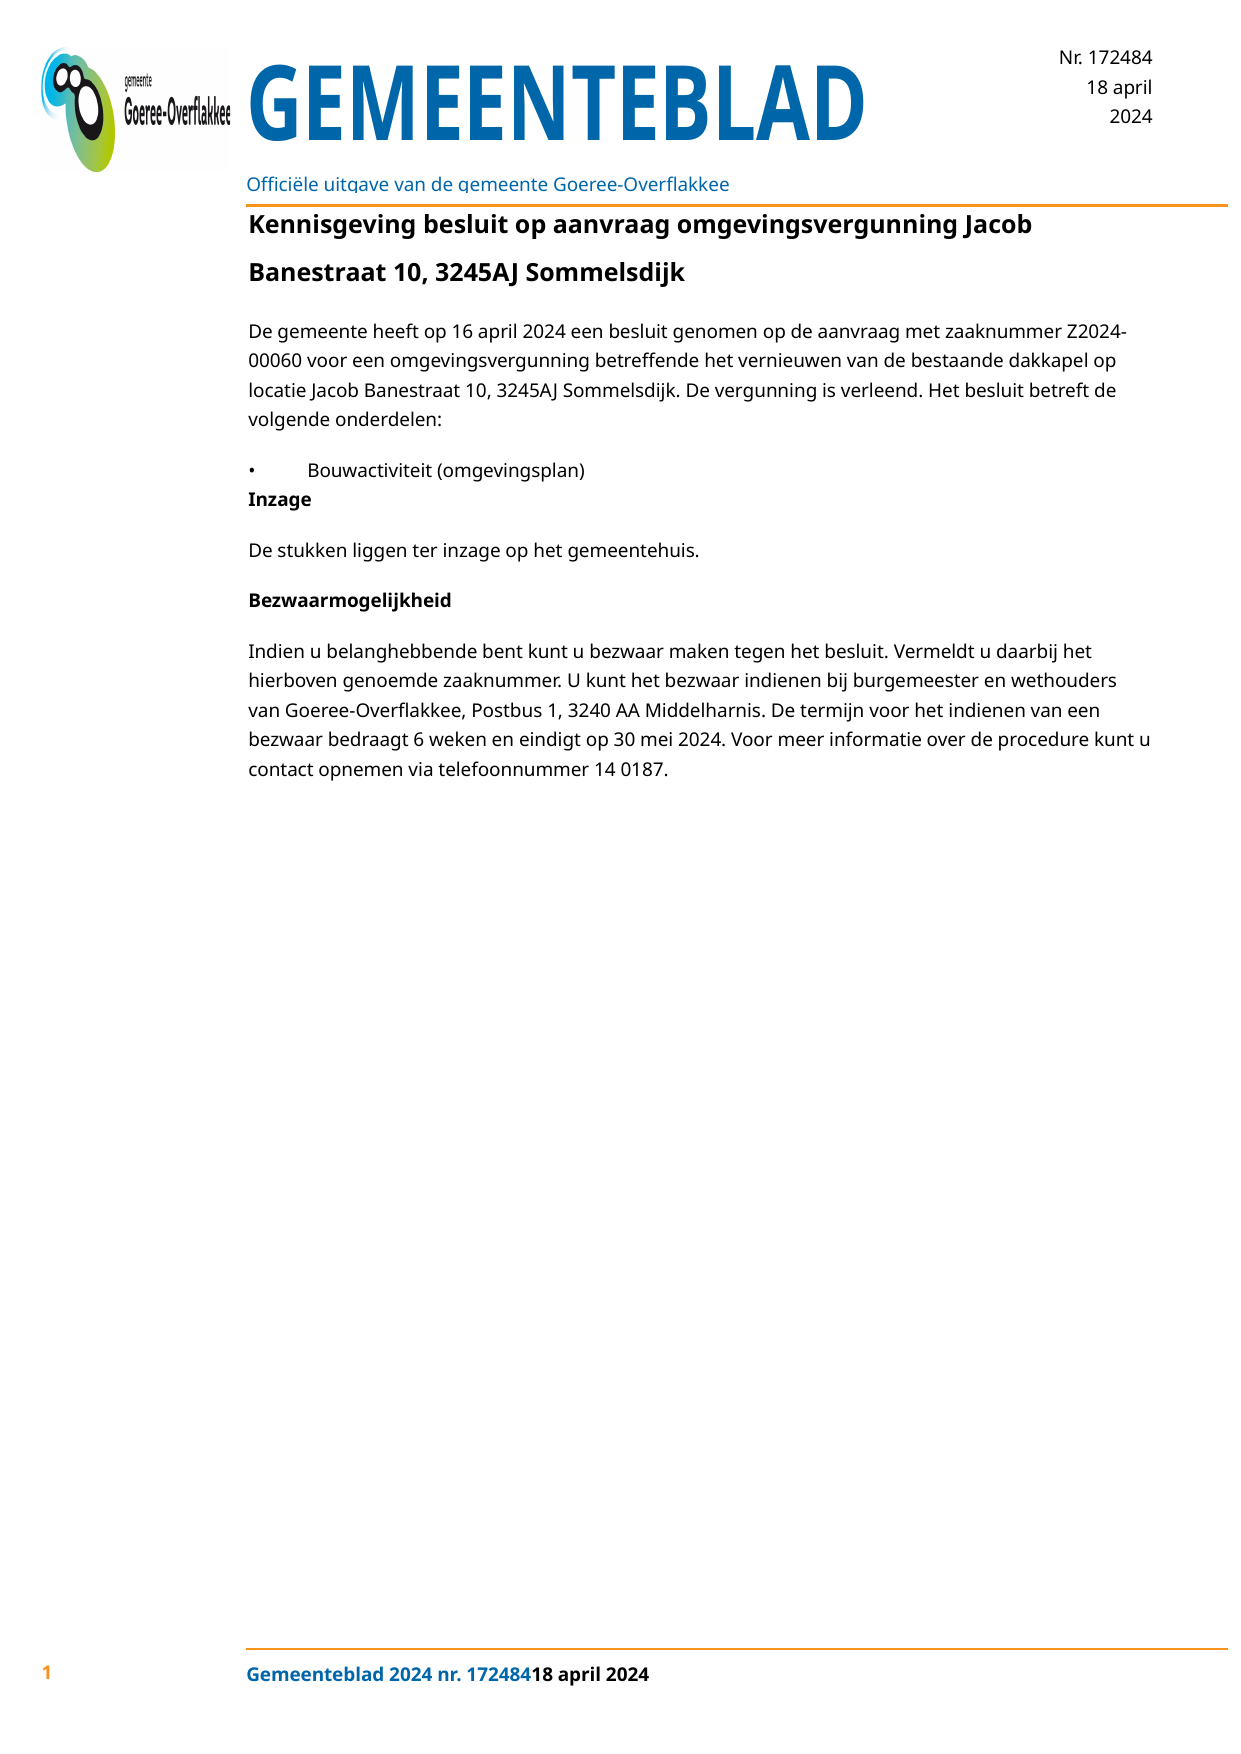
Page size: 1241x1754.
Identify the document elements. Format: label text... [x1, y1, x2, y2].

text De gemeente heeft op 16 april 2024 een besluit genomen op de aanvraag met zaaknummer Z2024-00060 voor een omgevingsvergunning betreffende het vernieuwen van de bestaande dakkapel op locatie Jacob Banestraat 10, 3245AJ Sommelsdijk. De vergunning is verleend. Het besluit betreft de volgende onderdelen: [248, 318, 1152, 432]
text De stukken liggen ter inzage op het gemeentehuis. [248, 537, 1152, 563]
list Bouwactiviteit (omgevingsplan) [248, 457, 1152, 483]
text Inzage [248, 487, 1152, 512]
text Bezwaarmogelijkheid [248, 587, 1152, 613]
picture [41, 47, 231, 172]
text Kennisgeving besluit op aanvraag omgevingsvergunning Jacob Banestraat 10, 3245AJ Sommelsdijk [248, 207, 1152, 288]
text Indien u belanghebbende bent kunt u bezwaar maken tegen het besluit. Vermeldt u daarbij het hierboven genoemde zaaknummer. U kunt het bezwaar indienen bij burgemeester en wethouders van Goeree-Overflakkee, Postbus 1, 3240 AA Middelharnis. De termijn voor het indienen van een bezwaar bedraagt 6 weken en eindigt op 30 mei 2024. Voor meer informatie over de procedure kunt u contact opnemen via telefoonnummer 14 0187. [248, 638, 1152, 782]
